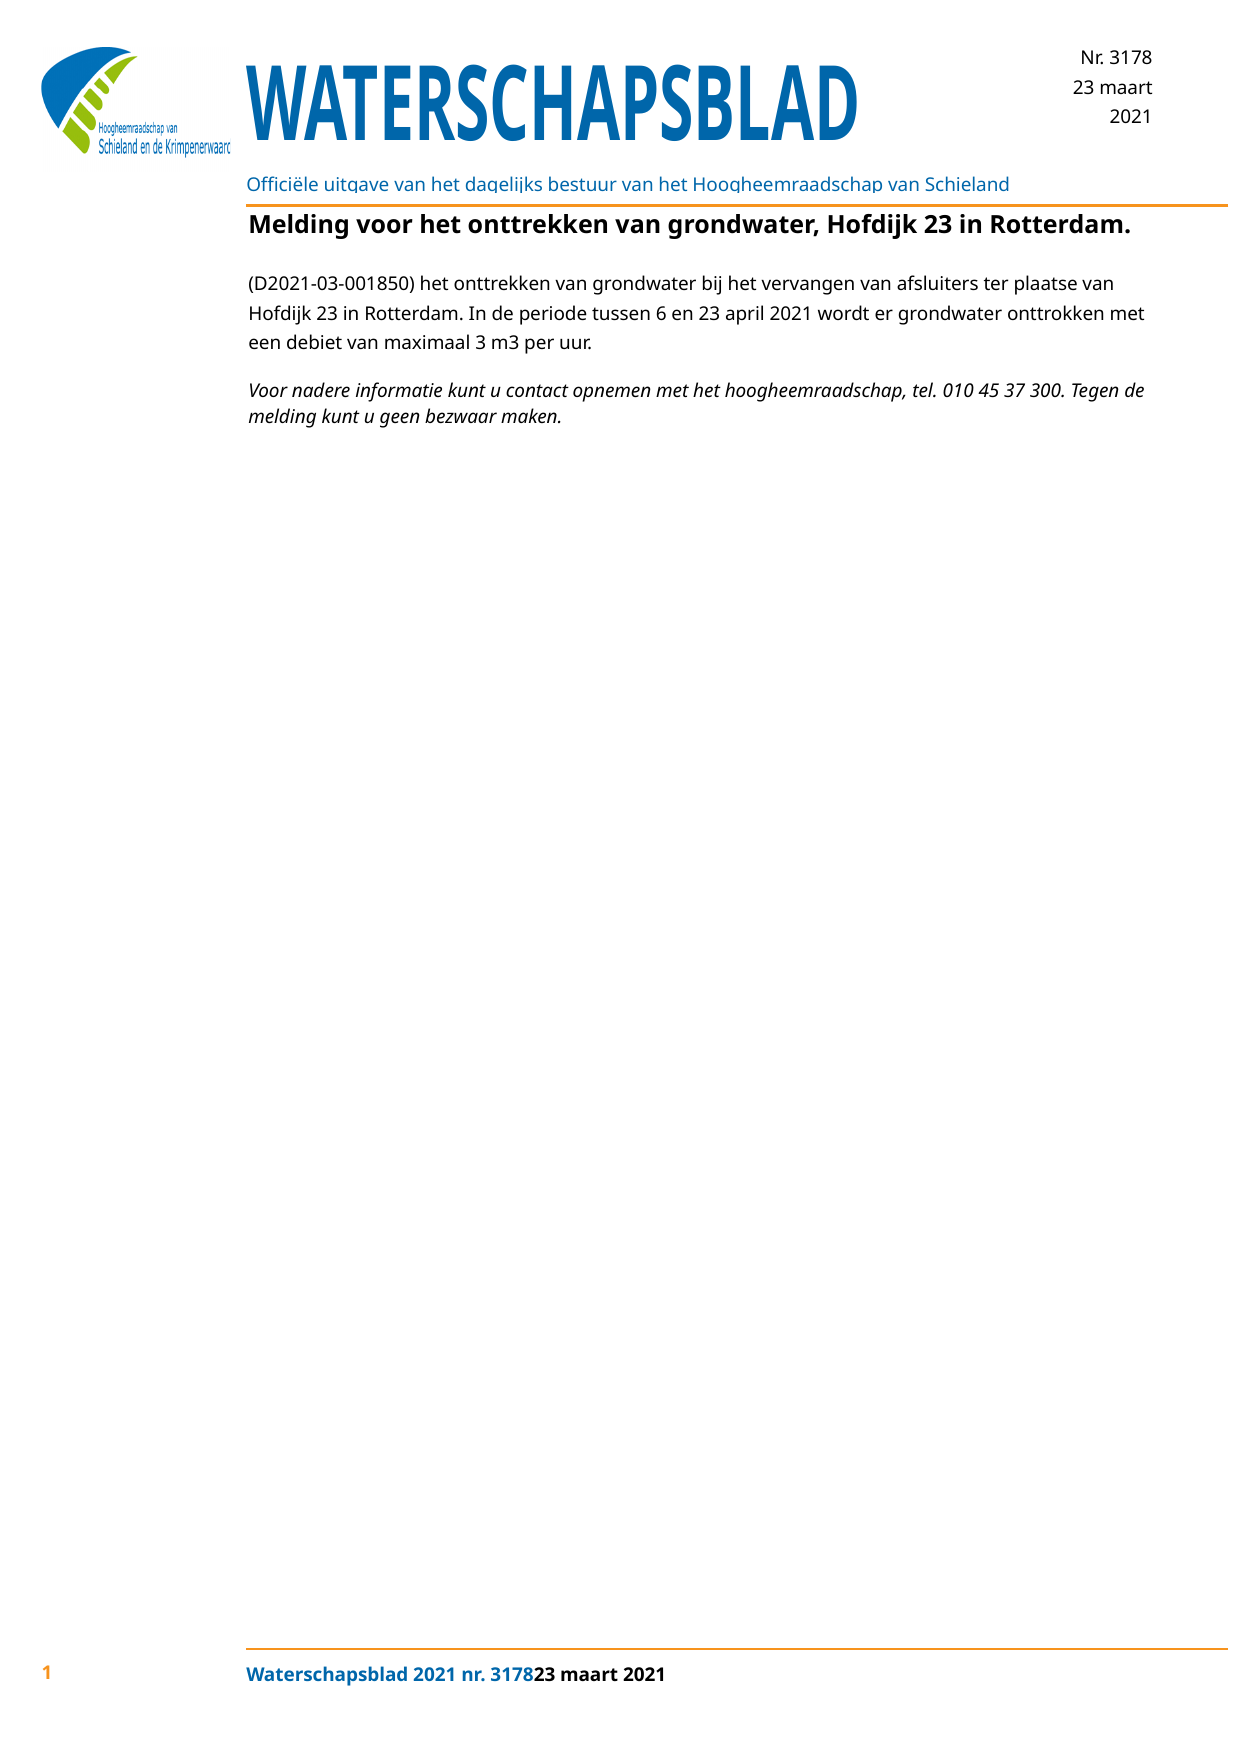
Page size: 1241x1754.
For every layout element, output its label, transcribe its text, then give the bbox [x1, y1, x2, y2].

text (D2021-03-001850) het onttrekken van grondwater bij het vervangen van afsluiters ter plaatse van Hofdijk 23 in Rotterdam. In de periode tussen 6 en 23 april 2021 wordt er grondwater onttrokken met een debiet van maximaal 3 m3 per uur. [248, 270, 1152, 355]
text Voor nadere informatie kunt u contact opnemen met het hoogheemraadschap, tel. 010 45 37 300. Tegen de melding kunt u geen bezwaar maken. [248, 377, 1152, 429]
text Melding voor het onttrekken van grondwater, Hofdijk 23 in Rotterdam. [248, 207, 1152, 241]
picture [41, 47, 231, 172]
